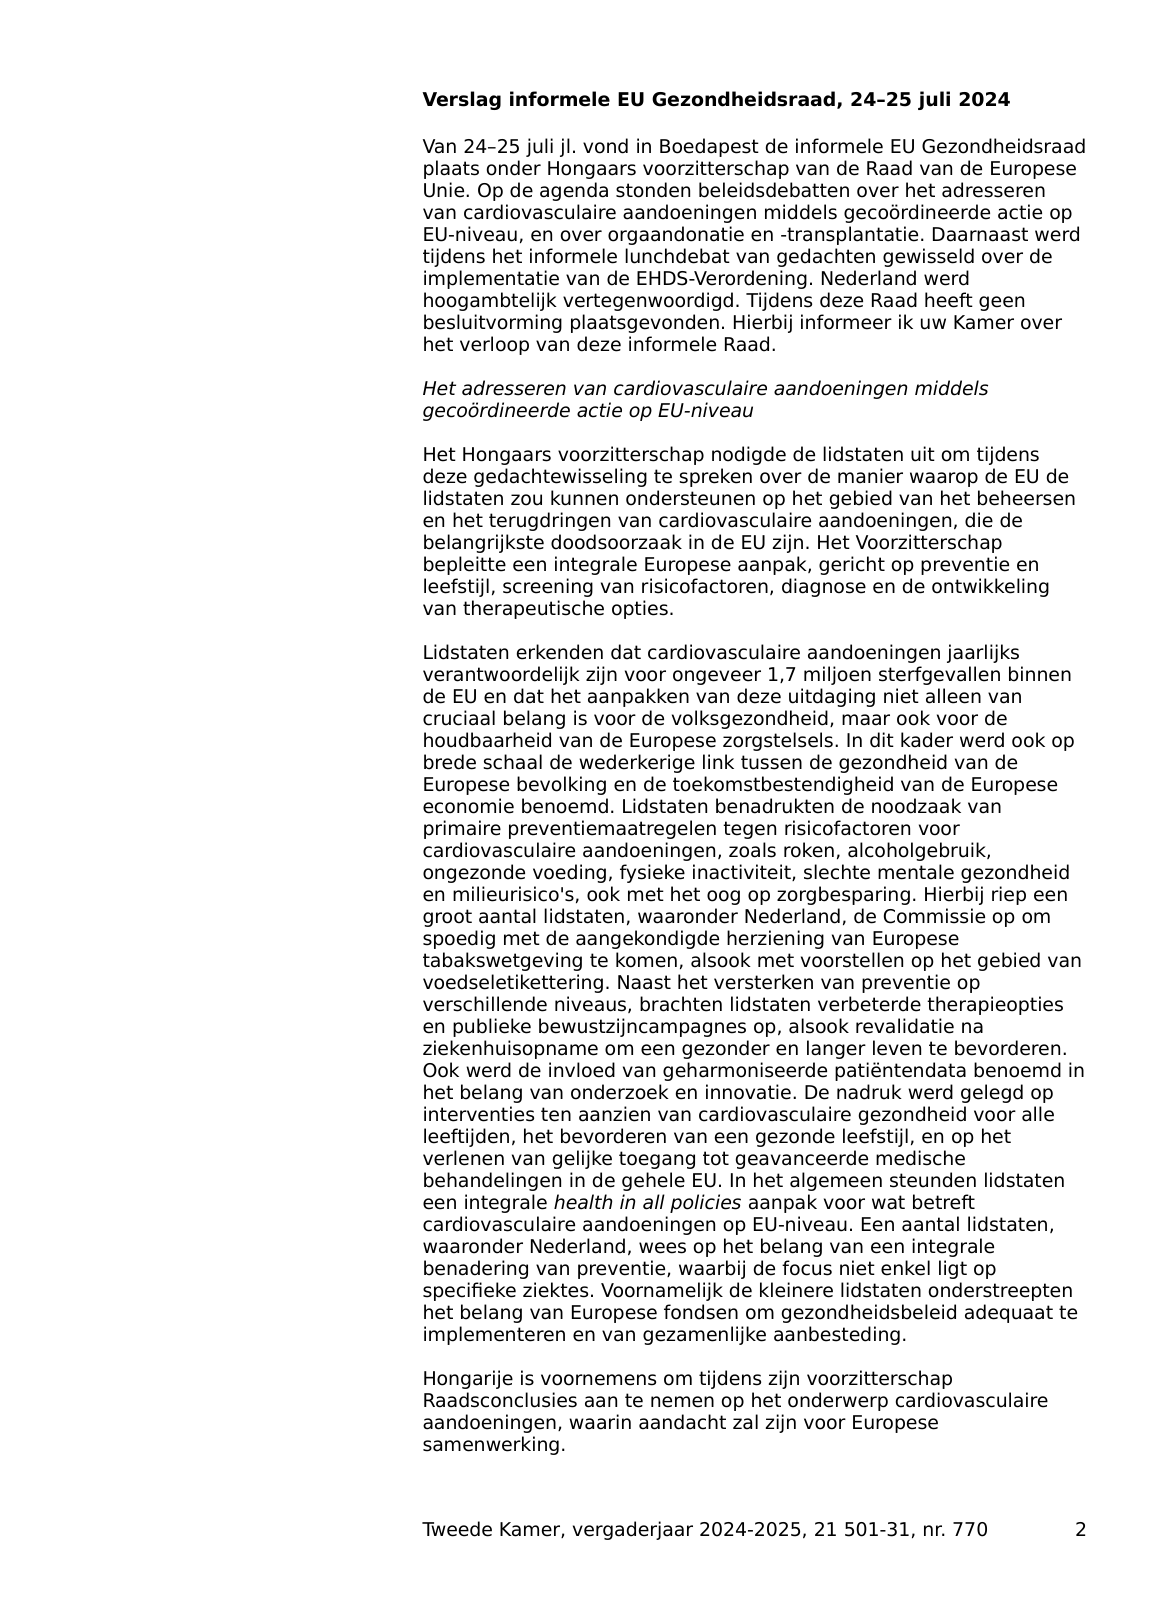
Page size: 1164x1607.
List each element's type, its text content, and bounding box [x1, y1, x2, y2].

text Hongarije is voornemens om tijdens zijn voorzitterschap Raadsconclusies aan te nemen op het onderwerp cardiovasculaire aandoeningen, waarin aandacht zal zijn voor Europese samenwerking. [422, 1368, 1087, 1456]
text Lidstaten erkenden dat cardiovasculaire aandoeningen jaarlijks verantwoordelijk zijn voor ongeveer 1,7 miljoen sterfgevallen binnen de EU en dat het aanpakken van deze uitdaging niet alleen van cruciaal belang is voor de volksgezondheid, maar ook voor de houdbaarheid van de Europese zorgstelsels. In dit kader werd ook op brede schaal de wederkerige link tussen de gezondheid van de Europese bevolking en de toekomstbestendigheid van de Europese economie benoemd. Lidstaten benadrukten de noodzaak van primaire preventiemaatregelen tegen risicofactoren voor cardiovasculaire aandoeningen, zoals roken, alcoholgebruik, ongezonde voeding, fysieke inactiviteit, slechte mentale gezondheid en milieurisico's, ook met het oog op zorgbesparing. Hierbij riep een groot aantal lidstaten, waaronder Nederland, de Commissie op om spoedig met de aangekondigde herziening van Europese tabakswetgeving te komen, alsook met voorstellen op het gebied van voedseletikettering. Naast het versterken van preventie op verschillende niveaus, brachten lidstaten verbeterde therapieopties en publieke bewustzijncampagnes op, alsook revalidatie na ziekenhuisopname om een gezonder en langer leven te bevorderen. Ook werd de invloed van geharmoniseerde patiëntendata benoemd in het belang van onderzoek en innovatie. De nadruk werd gelegd op interventies ten aanzien van cardiovasculaire gezondheid voor alle leeftijden, het bevorderen van een gezonde leefstijl, en op het verlenen van gelijke toegang tot geavanceerde medische behandelingen in de gehele EU. In het algemeen steunden lidstaten een integrale health in all policies aanpak voor wat betreft cardiovasculaire aandoeningen op EU-niveau. Een aantal lidstaten, waaronder Nederland, wees op het belang van een integrale benadering van preventie, waarbij de focus niet enkel ligt op specifieke ziektes. Voornamelijk de kleinere lidstaten onderstreepten het belang van Europese fondsen om gezondheidsbeleid adequaat te implementeren en van gezamenlijke aanbesteding. [422, 642, 1087, 1346]
subtitle Het adresseren van cardiovasculaire aandoeningen middels gecoördineerde actie op EU-niveau [422, 378, 1087, 422]
text Van 24–25 juli jl. vond in Boedapest de informele EU Gezondheidsraad plaats onder Hongaars voorzitterschap van de Raad van de Europese Unie. Op de agenda stonden beleidsdebatten over het adresseren van cardiovasculaire aandoeningen middels gecoördineerde actie op EU-niveau, en over orgaandonatie en -transplantatie. Daarnaast werd tijdens het informele lunchdebat van gedachten gewisseld over de implementatie van de EHDS-Verordening. Nederland werd hoogambtelijk vertegenwoordigd. Tijdens deze Raad heeft geen besluitvorming plaatsgevonden. Hierbij informeer ik uw Kamer over het verloop van deze informele Raad. [422, 136, 1087, 356]
subtitle Verslag informele EU Gezondheidsraad, 24–25 juli 2024 [422, 89, 1087, 111]
text Het Hongaars voorzitterschap nodigde de lidstaten uit om tijdens deze gedachtewisseling te spreken over de manier waarop de EU de lidstaten zou kunnen ondersteunen op het gebied van het beheersen en het terugdringen van cardiovasculaire aandoeningen, die de belangrijkste doodsoorzaak in de EU zijn. Het Voorzitterschap bepleitte een integrale Europese aanpak, gericht op preventie en leefstijl, screening van risicofactoren, diagnose en de ontwikkeling van therapeutische opties. [422, 444, 1087, 620]
